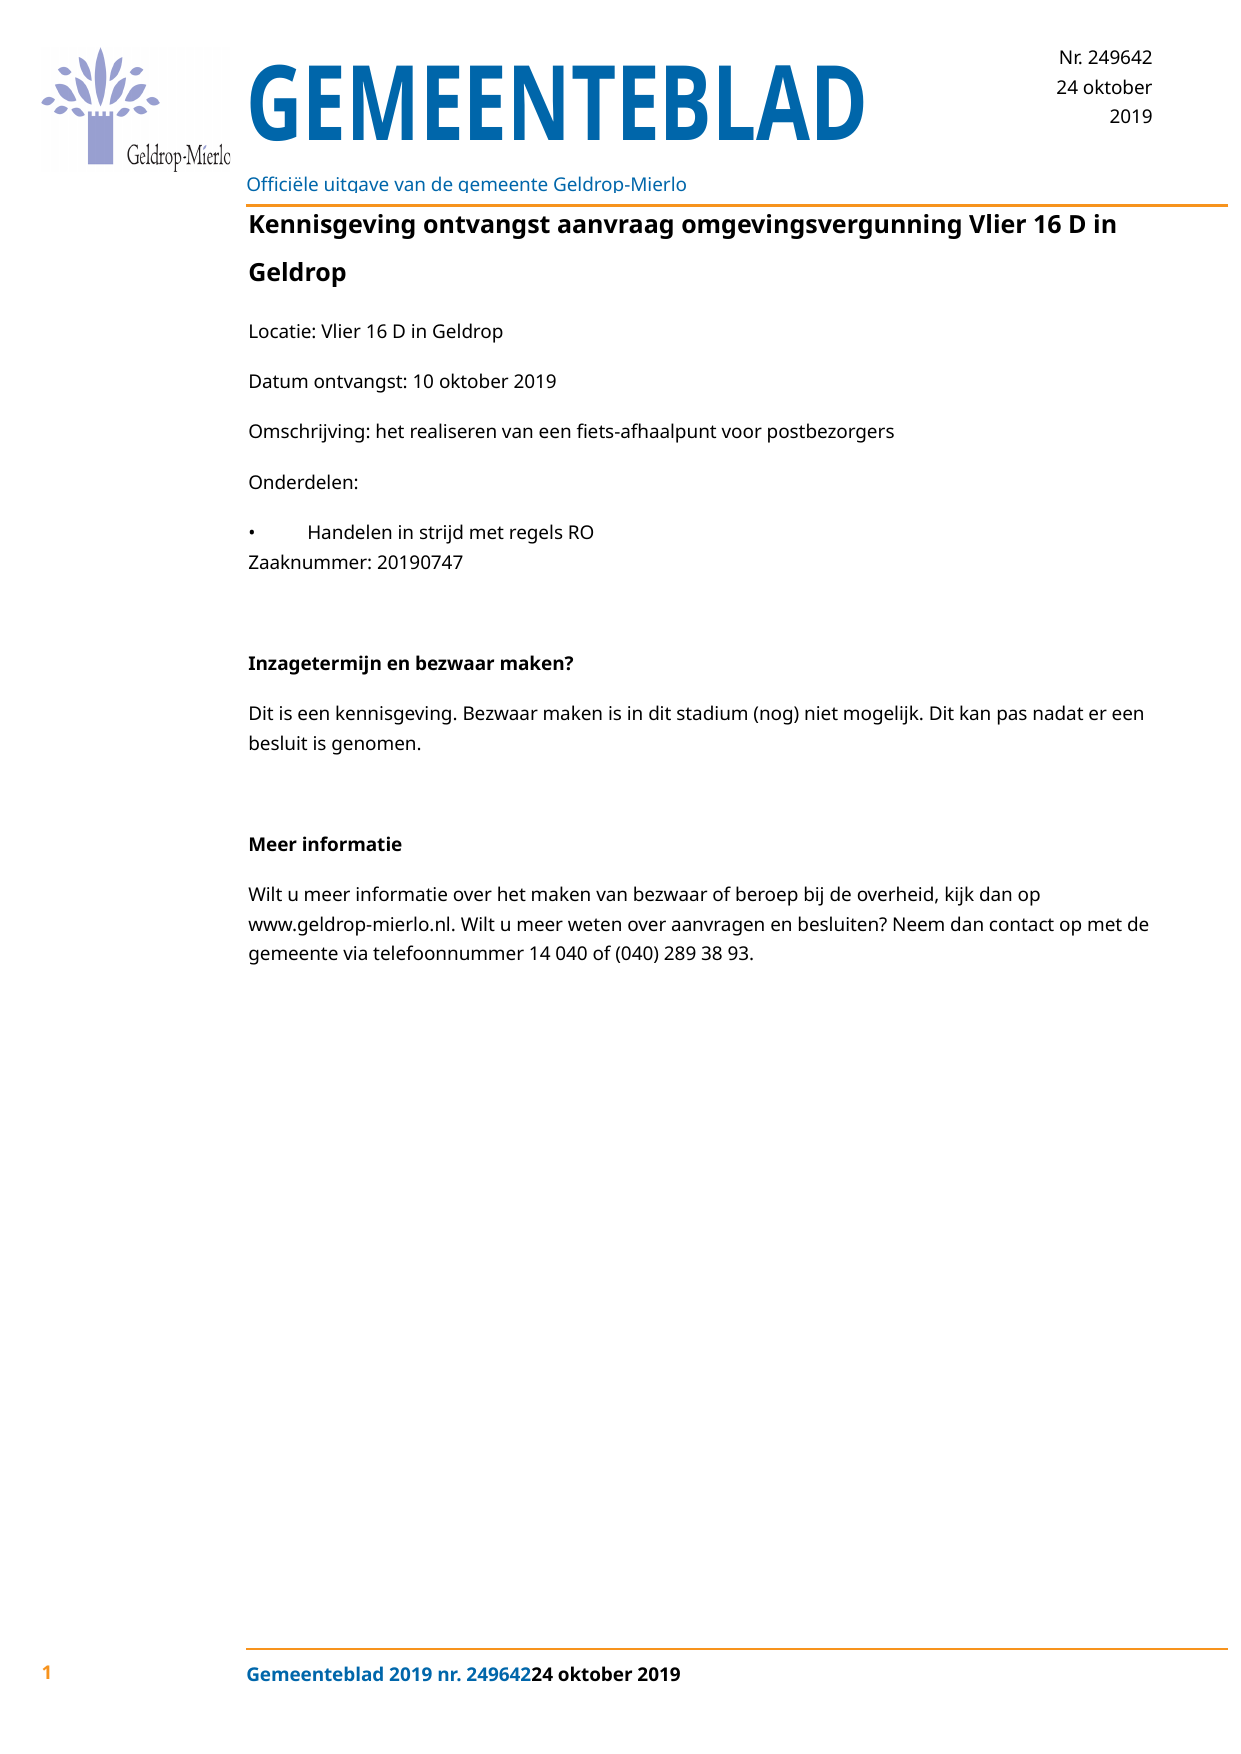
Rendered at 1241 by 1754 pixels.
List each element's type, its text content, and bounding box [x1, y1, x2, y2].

text Dit is een kennisgeving. Bezwaar maken is in dit stadium (nog) niet mogelijk. Dit kan pas nadat er een besluit is genomen. [248, 700, 1152, 756]
text Kennisgeving ontvangst aanvraag omgevingsvergunning Vlier 16 D in Geldrop [248, 207, 1152, 288]
text Meer informatie [248, 831, 1152, 857]
list Handelen in strijd met regels RO [248, 519, 1152, 545]
text Onderdelen: [248, 469, 1152, 495]
text Wilt u meer informatie over het maken van bezwaar of beroep bij de overheid, kijk dan op www.geldrop-mierlo.nl. Wilt u meer weten over aanvragen en besluiten? Neem dan contact op met de gemeente via telefoonnummer 14 040 of (040) 289 38 93. [248, 881, 1152, 966]
text Locatie: Vlier 16 D in Geldrop [248, 318, 1152, 344]
text Datum ontvangst: 10 oktober 2019 [248, 368, 1152, 394]
text Inzagetermijn en bezwaar maken? [248, 650, 1152, 676]
picture [41, 47, 231, 172]
text Omschrijving: het realiseren van een fiets-afhaalpunt voor postbezorgers [248, 419, 1152, 444]
text Zaaknummer: 20190747 [248, 549, 1152, 575]
